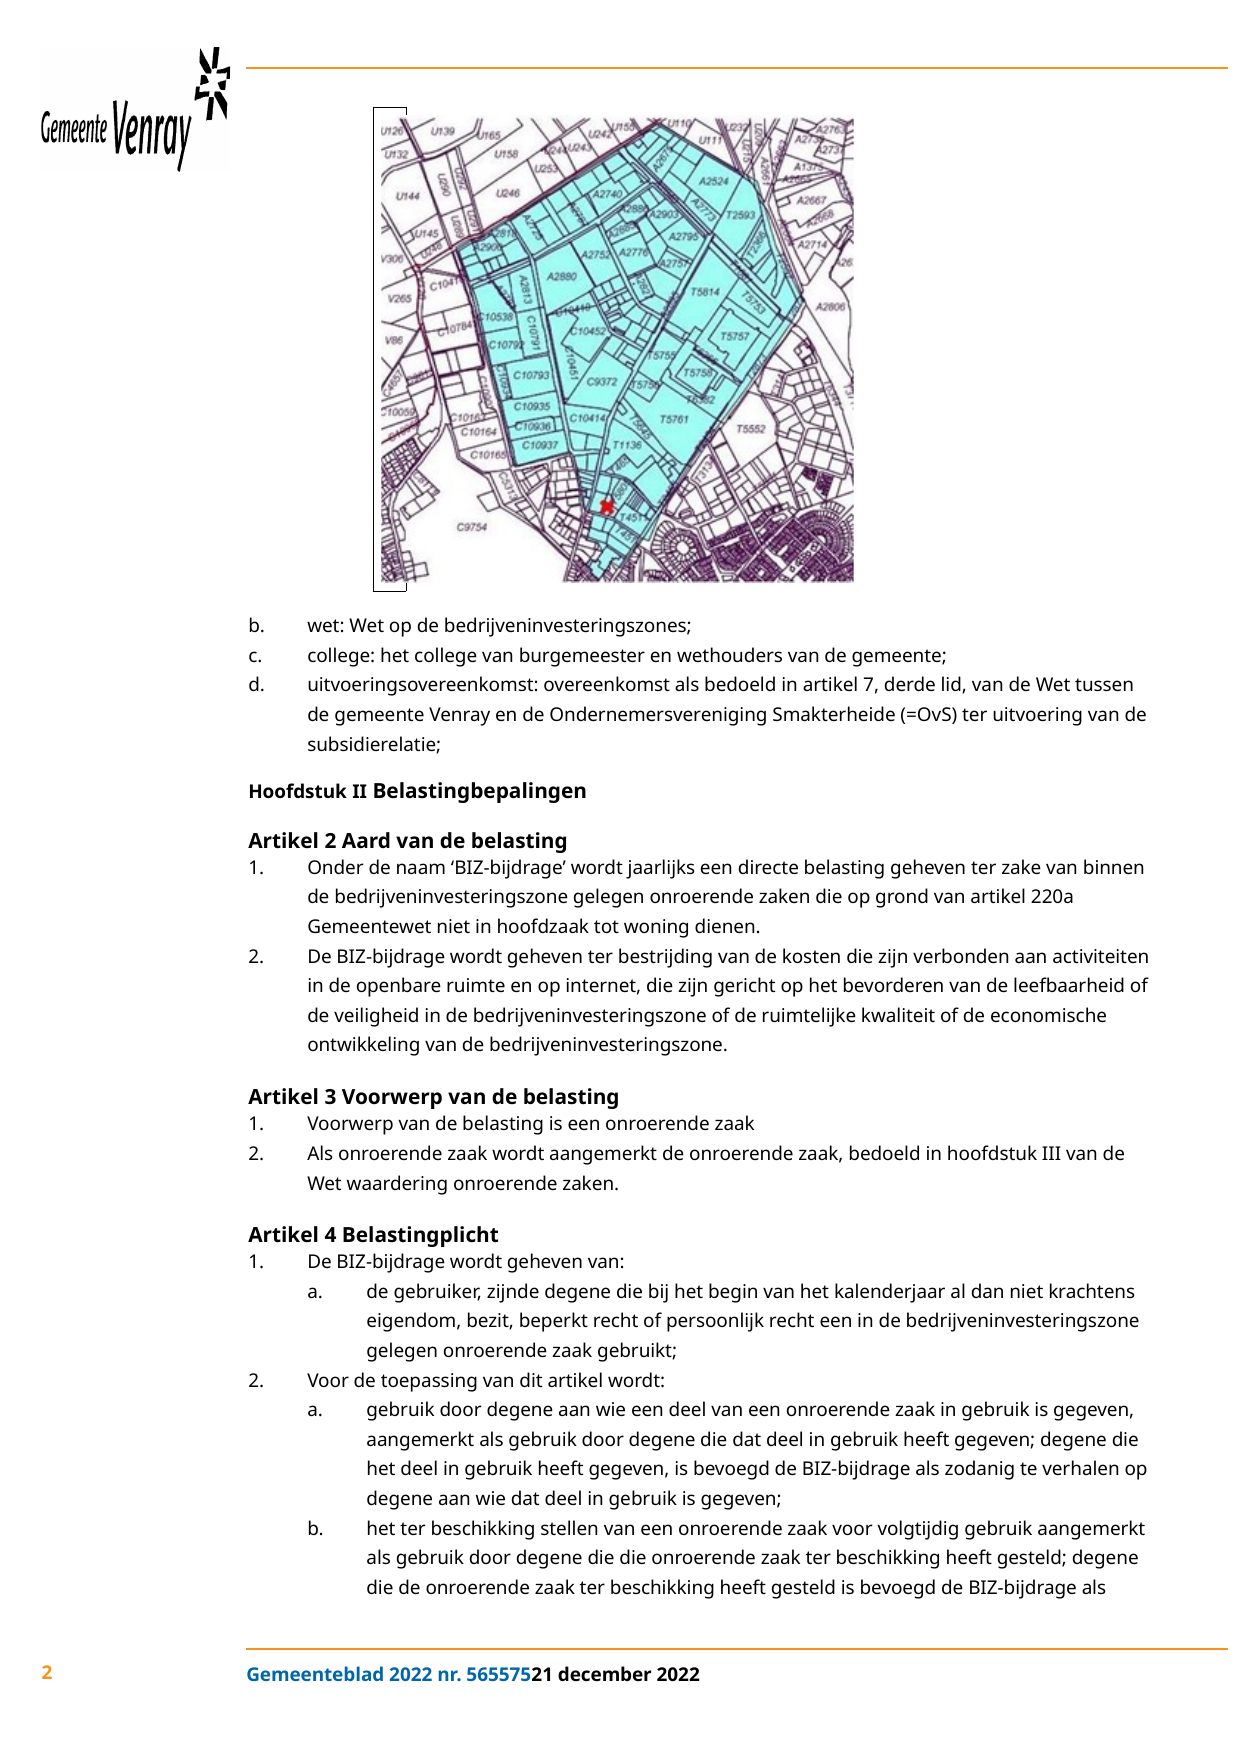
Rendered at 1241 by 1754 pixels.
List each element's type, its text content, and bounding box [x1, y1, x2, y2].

list wet: Wet op de bedrijveninvesteringszones; [248, 612, 1152, 638]
list gebruik door degene aan wie een deel van een onroerende zaak in gebruik is gegeven, aangemerkt als gebruik door degene die dat deel in gebruik heeft gegeven; degene die het deel in gebruik heeft gegeven, is bevoegd de BIZ-bijdrage als zodanig te verhalen op degene aan wie dat deel in gebruik is gegeven; [307, 1396, 1152, 1511]
list De BIZ-bijdrage wordt geheven ter bestrijding van de kosten die zijn verbonden aan activiteiten in de openbare ruimte en op internet, die zijn gericht op het bevorderen van de leefbaarheid of de veiligheid in de bedrijveninvesteringszone of de ruimtelijke kwaliteit of de economische ontwikkeling van de bedrijveninvesteringszone. [248, 943, 1152, 1057]
text Artikel 3 Voorwerp van de belasting [248, 1082, 1152, 1111]
list Voorwerp van de belasting is een onroerende zaak [248, 1111, 1152, 1136]
list Onder de naam ‘BIZ-bijdrage’ wordt jaarlijks een directe belasting geheven ter zake van binnen de bedrijveninvesteringszone gelegen onroerende zaken die op grond van artikel 220a Gemeentewet niet in hoofdzaak tot woning dienen. [248, 854, 1152, 939]
text Hoofdstuk II Belastingbepalingen [248, 776, 1152, 805]
text Artikel 2 Aard van de belasting [248, 826, 1152, 854]
picture [381, 115, 854, 583]
list De BIZ-bijdrage wordt geheven van: [248, 1248, 1152, 1274]
list het ter beschikking stellen van een onroerende zaak voor volgtijdig gebruik aangemerkt als gebruik door degene die die onroerende zaak ter beschikking heeft gesteld; degene die de onroerende zaak ter beschikking heeft gesteld is bevoegd de BIZ-bijdrage als [307, 1515, 1152, 1600]
text Artikel 4 Belastingplicht [248, 1220, 1152, 1248]
list Voor de toepassing van dit artikel wordt: [248, 1367, 1152, 1393]
list de gebruiker, zijnde degene die bij het begin van het kalenderjaar al dan niet krachtens eigendom, bezit, beperkt recht of persoonlijk recht een in de bedrijveninvesteringszone gelegen onroerende zaak gebruikt; [307, 1278, 1152, 1363]
list Als onroerende zaak wordt aangemerkt de onroerende zaak, bedoeld in hoofdstuk III van de Wet waardering onroerende zaken. [248, 1140, 1152, 1195]
list uitvoeringsovereenkomst: overeenkomst als bedoeld in artikel 7, derde lid, van de Wet tussen de gemeente Venray en de Ondernemersvereniging Smakterheide (=OvS) ter uitvoering van de subsidierelatie; [248, 672, 1152, 757]
picture [41, 47, 231, 172]
list college: het college van burgemeester en wethouders van de gemeente; [248, 642, 1152, 668]
